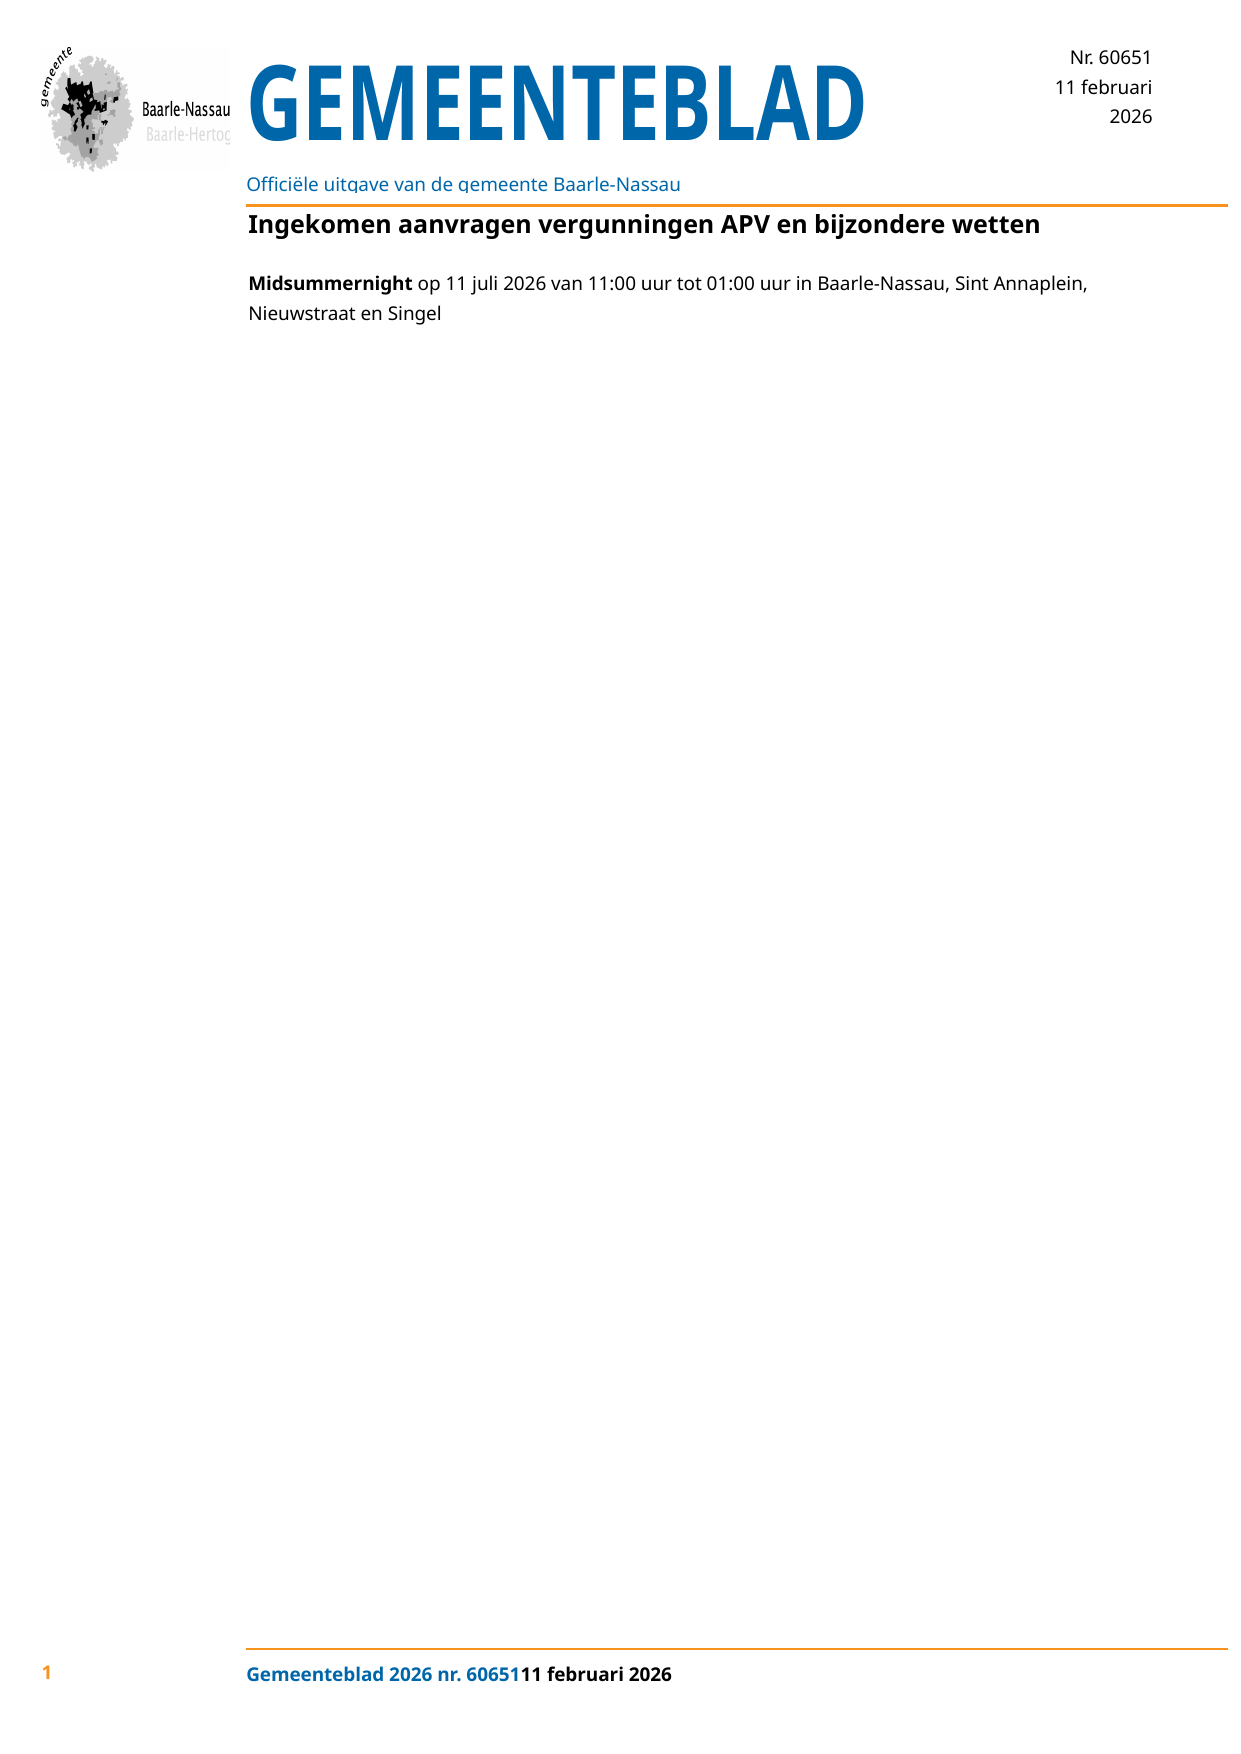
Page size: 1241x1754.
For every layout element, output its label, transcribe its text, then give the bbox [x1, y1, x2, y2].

picture [41, 47, 231, 172]
text Ingekomen aanvragen vergunningen APV en bijzondere wetten [248, 207, 1152, 241]
text Midsummernight op 11 juli 2026 van 11:00 uur tot 01:00 uur in Baarle-Nassau, Sint Annaplein, Nieuwstraat en Singel [248, 270, 1152, 326]
